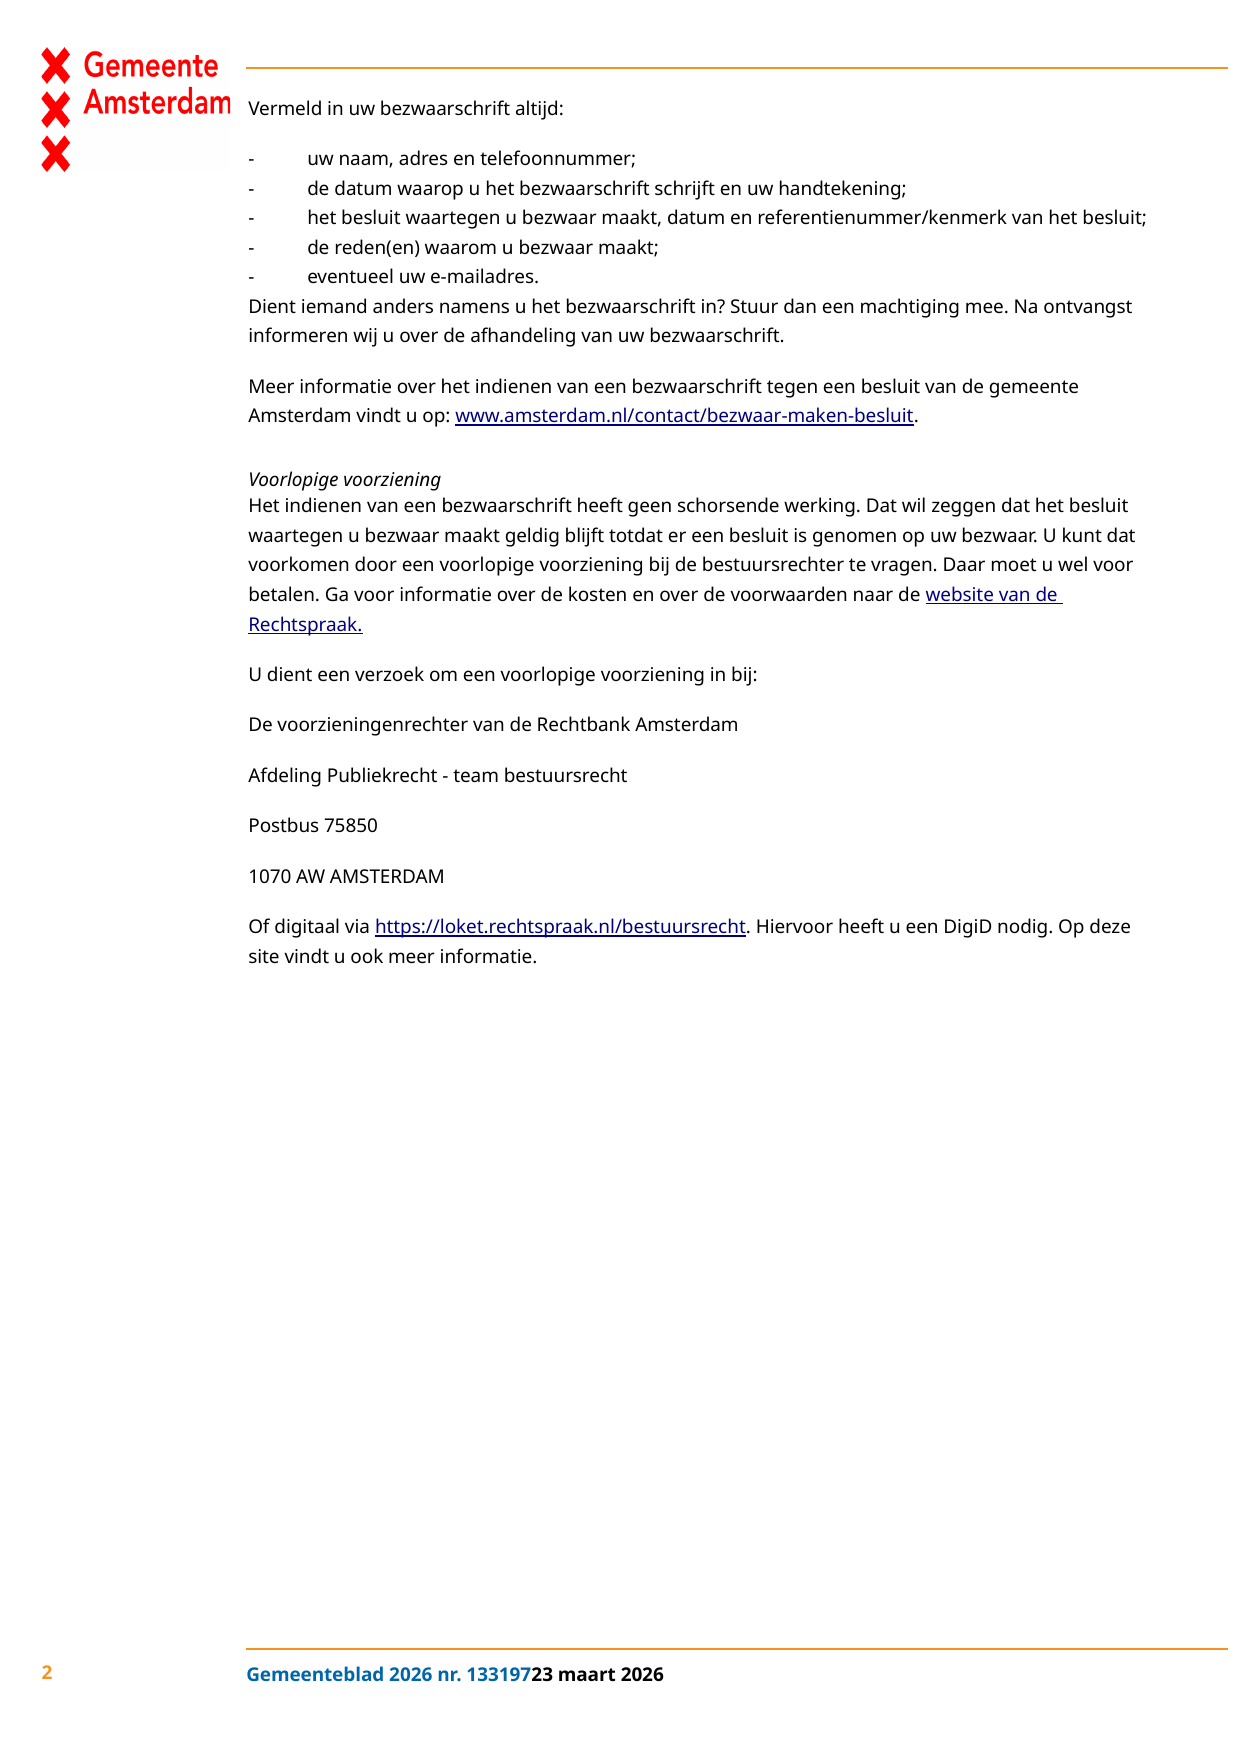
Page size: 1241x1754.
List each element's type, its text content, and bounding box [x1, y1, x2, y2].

list het besluit waartegen u bezwaar maakt, datum en referentienummer/kenmerk van het besluit; [248, 204, 1152, 230]
list eventueel uw e-mailadres. [248, 263, 1152, 289]
picture [41, 47, 231, 172]
list uw naam, adres en telefoonnummer; [248, 145, 1152, 171]
text Het indienen van een bezwaarschrift heeft geen schorsende werking. Dat wil zeggen dat het besluit waartegen u bezwaar maakt geldig blijft totdat er een besluit is genomen op uw bezwaar. U kunt dat voorkomen door een voorlopige voorziening bij de bestuursrechter te vragen. Daar moet u wel voor betalen. Ga voor informatie over de kosten en over de voorwaarden naar de website van de Rechtspraak. [248, 492, 1152, 636]
list de datum waarop u het bezwaarschrift schrijft en uw handtekening; [248, 175, 1152, 201]
text Meer informatie over het indienen van een bezwaarschrift tegen een besluit van de gemeente Amsterdam vindt u op: www.amsterdam.nl/contact/bezwaar-maken-besluit. [248, 373, 1152, 428]
text Afdeling Publiekrecht - team bestuursrecht [248, 762, 1152, 788]
list de reden(en) waarom u bezwaar maakt; [248, 234, 1152, 260]
text Vermeld in uw bezwaarschrift altijd: [248, 95, 1152, 121]
text Of digitaal via https://loket.rechtspraak.nl/bestuursrecht. Hiervoor heeft u een DigiD nodig. Op deze site vindt u ook meer informatie. [248, 913, 1152, 968]
text Dient iemand anders namens u het bezwaarschrift in? Stuur dan een machtiging mee. Na ontvangst informeren wij u over de afhandeling van uw bezwaarschrift. [248, 293, 1152, 348]
text Voorlopige voorziening [248, 467, 1152, 492]
text U dient een verzoek om een voorlopige voorziening in bij: [248, 661, 1152, 687]
text 1070 AW AMSTERDAM [248, 863, 1152, 888]
text Postbus 75850 [248, 812, 1152, 838]
text De voorzieningenrechter van de Rechtbank Amsterdam [248, 712, 1152, 737]
